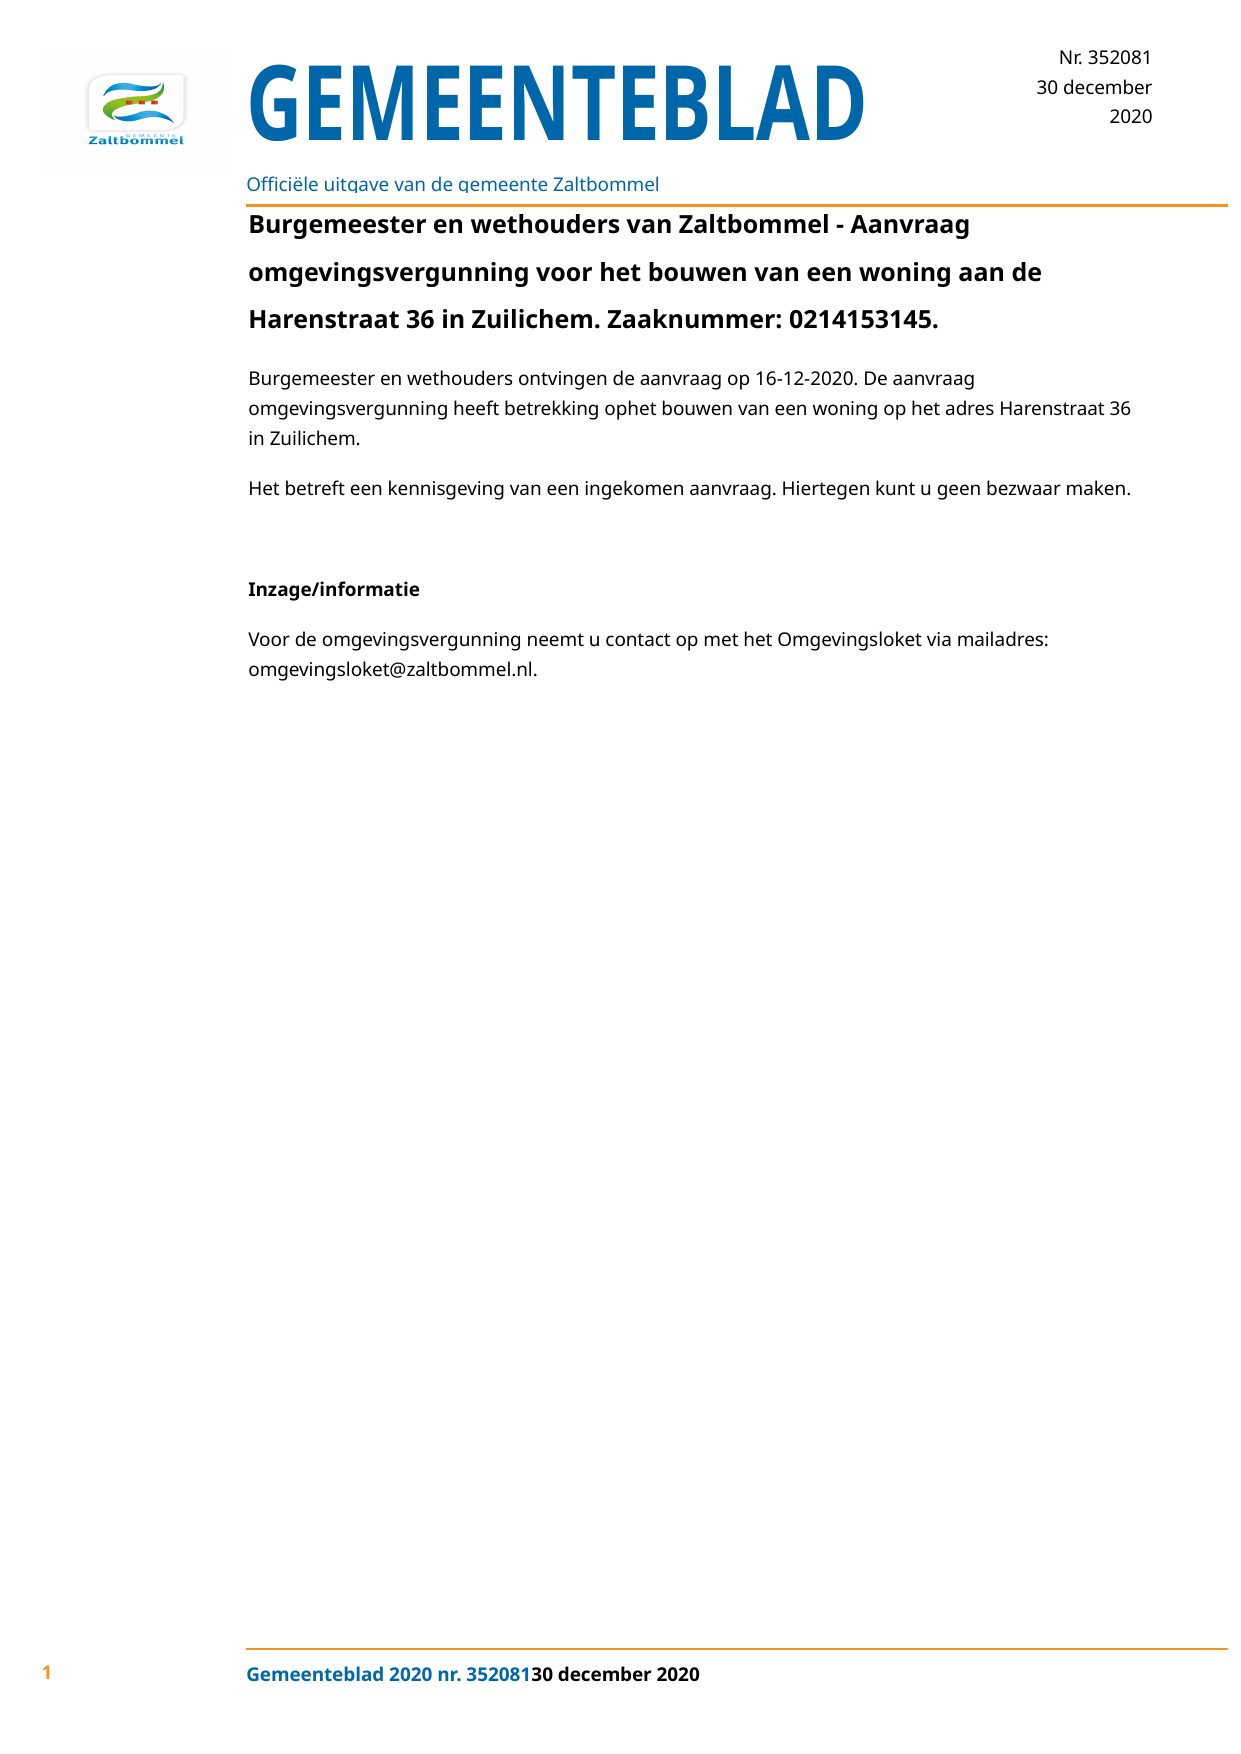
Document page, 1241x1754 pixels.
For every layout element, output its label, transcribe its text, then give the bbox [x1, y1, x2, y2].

text Voor de omgevingsvergunning neemt u contact op met het Omgevingsloket via mailadres: omgevingsloket@zaltbommel.nl. [248, 626, 1152, 682]
text Burgemeester en wethouders ontvingen de aanvraag op 16-12-2020. De aanvraag omgevingsvergunning heeft betrekking ophet bouwen van een woning op het adres Harenstraat 36 in Zuilichem. [248, 366, 1152, 450]
picture [41, 47, 231, 172]
text Inzage/informatie [248, 576, 1152, 602]
text Burgemeester en wethouders van Zaltbommel - Aanvraag omgevingsvergunning voor het bouwen van een woning aan de Harenstraat 36 in Zuilichem. Zaaknummer: 0214153145. [248, 207, 1152, 336]
text Het betreft een kennisgeving van een ingekomen aanvraag. Hiertegen kunt u geen bezwaar maken. [248, 475, 1152, 501]
